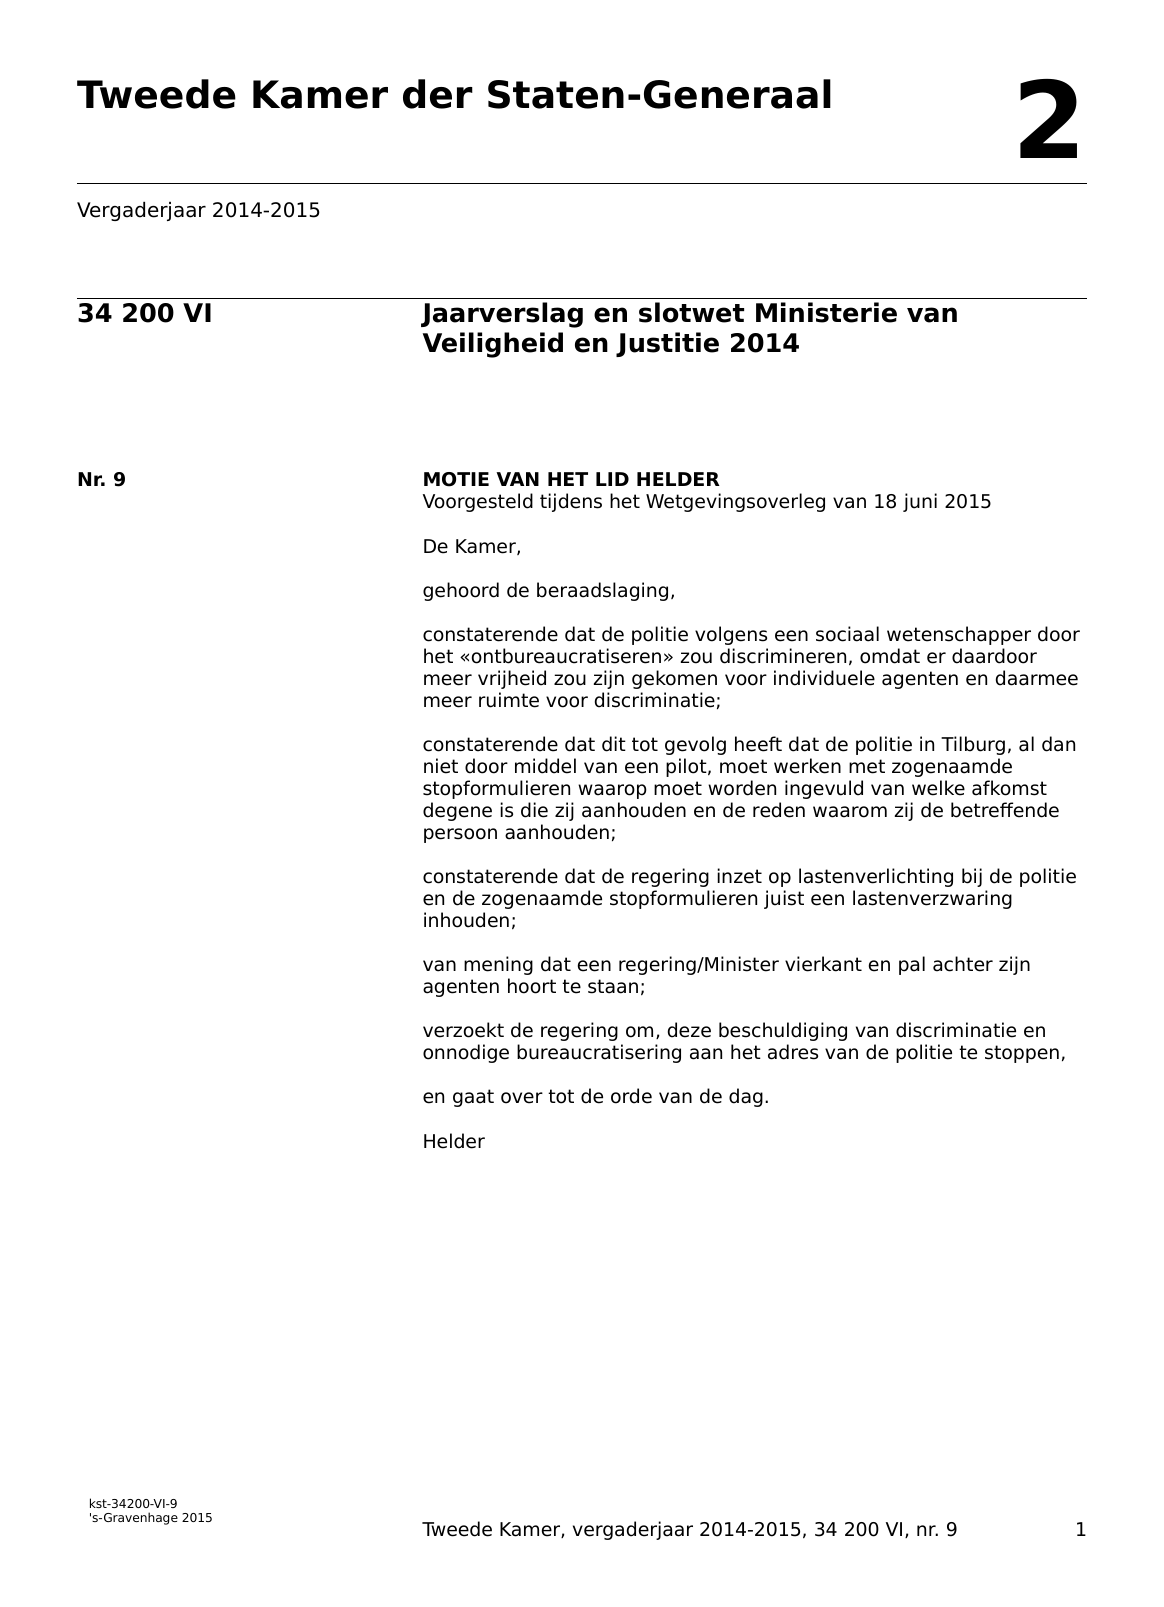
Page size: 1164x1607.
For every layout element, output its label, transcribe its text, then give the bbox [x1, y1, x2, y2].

subtitle 34 200 VI Jaarverslag en slotwet Ministerie van Veiligheid en Justitie 2014 [77, 299, 1087, 358]
text verzoekt de regering om, deze beschuldiging van discriminatie en onnodige bureaucratisering aan het adres van de politie te stoppen, [422, 1020, 1087, 1064]
subtitle Nr. 9 MOTIE VAN HET LID HELDER [77, 469, 1087, 491]
text De Kamer, [422, 536, 1087, 557]
text constaterende dat de regering inzet op lastenverlichting bij de politie en de zogenaamde stopformulieren juist een lastenverzwaring inhouden; [422, 866, 1087, 932]
text 's-Gravenhage 2015 [88, 1511, 323, 1525]
text Helder [422, 1131, 1087, 1153]
table_cell Vergaderjaar 2014-2015 [77, 184, 1087, 298]
text constaterende dat de politie volgens een sociaal wetenschapper door het «ontbureaucratiseren» zou discrimineren, omdat er daardoor meer vrijheid zou zijn gekomen voor individuele agenten en daarmee meer ruimte voor discriminatie; [422, 624, 1087, 712]
text en gaat over tot de orde van de dag. [422, 1086, 1087, 1108]
text van mening dat een regering/Minister vierkant en pal achter zijn agenten hoort te staan; [422, 954, 1087, 998]
text Voorgesteld tijdens het Wetgevingsoverleg van 18 juni 2015 [422, 491, 1087, 513]
text constaterende dat dit tot gevolg heeft dat de politie in Tilburg, al dan niet door middel van een pilot, moet werken met zogenaamde stopformulieren waarop moet worden ingevuld van welke afkomst degene is die zij aanhouden en de reden waarom zij de betreffende persoon aanhouden; [422, 734, 1087, 844]
table_header 2 [886, 59, 1087, 183]
text gehoord de beraadslaging, [422, 580, 1087, 602]
table_header Tweede Kamer der Staten-Generaal [77, 59, 886, 183]
text kst-34200-VI-9 [88, 1497, 323, 1511]
